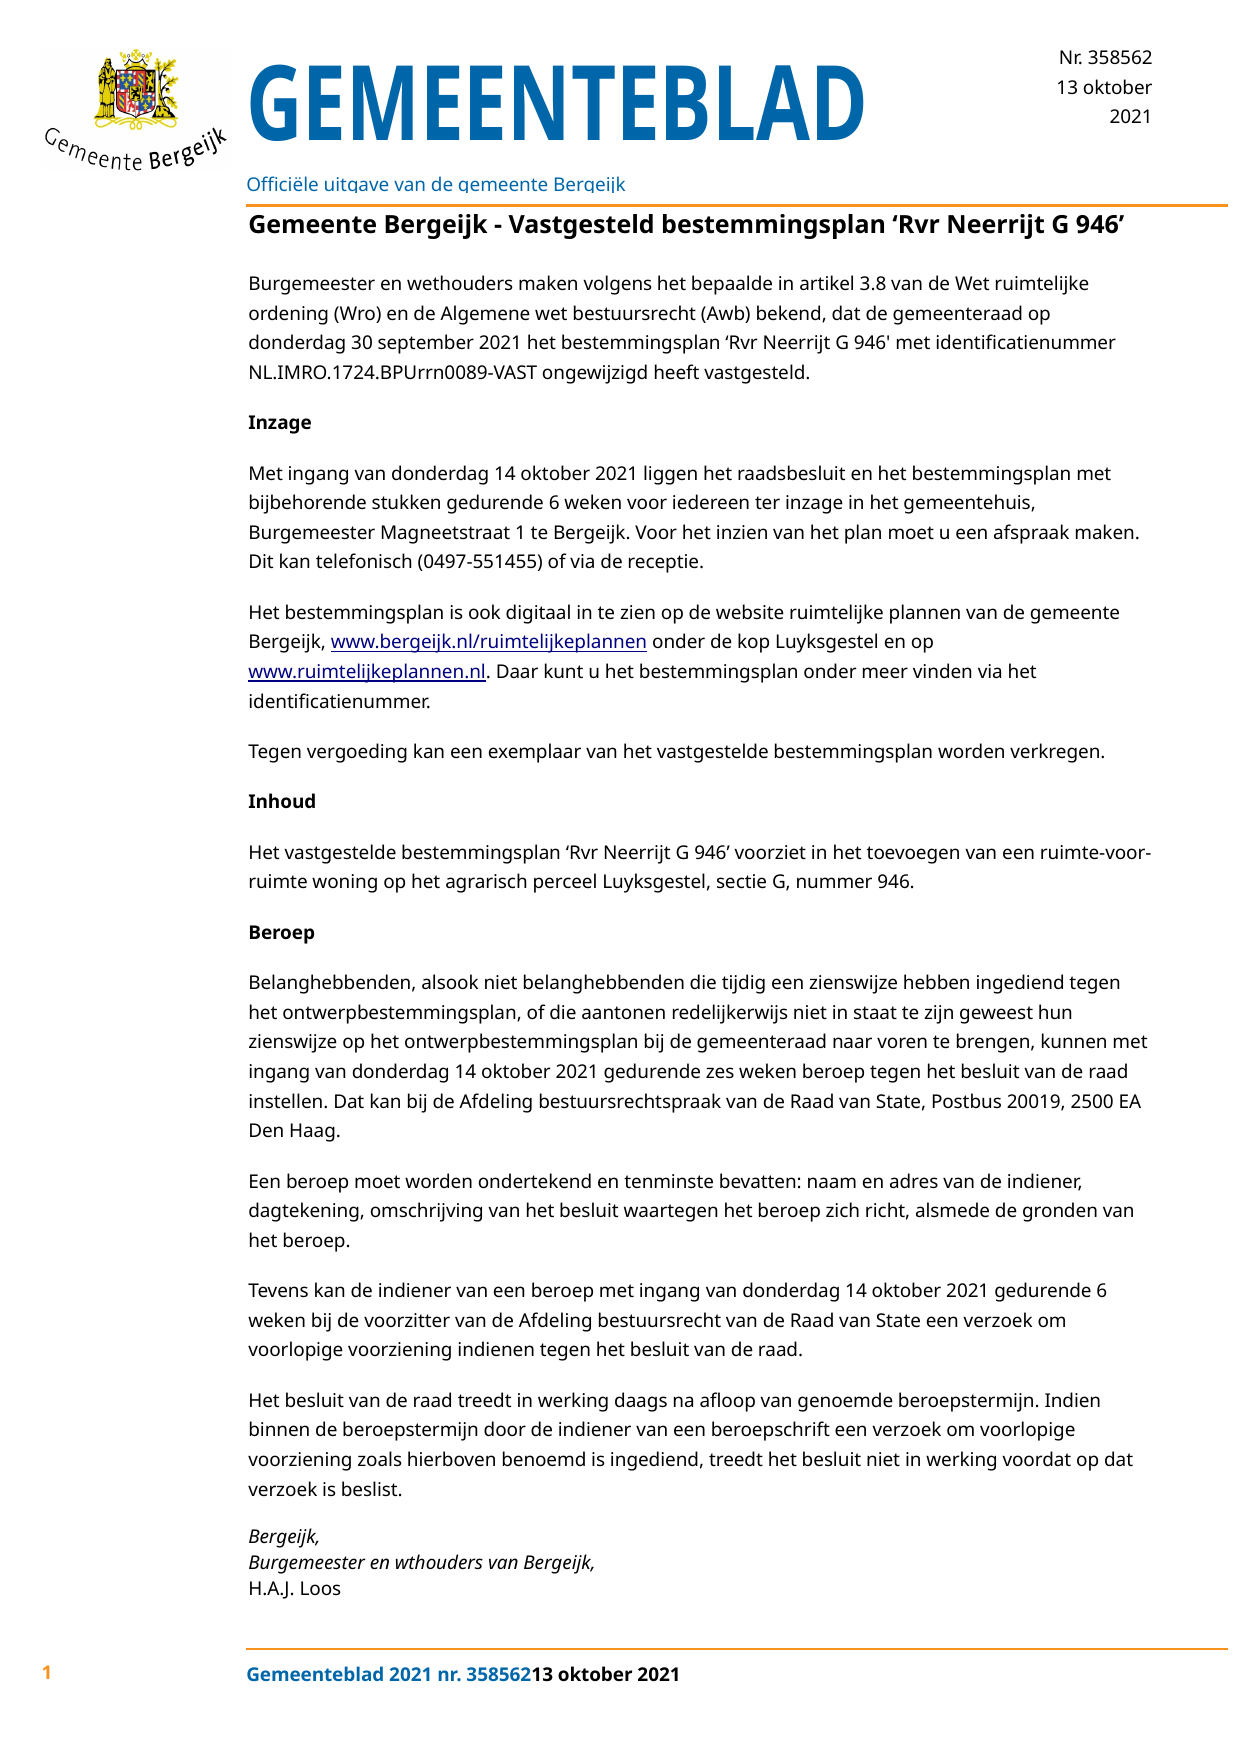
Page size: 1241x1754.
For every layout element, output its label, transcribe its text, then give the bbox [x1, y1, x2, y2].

text Tegen vergoeding kan een exemplaar van het vastgestelde bestemmingsplan worden verkregen. [248, 738, 1152, 764]
text Bergeijk, [248, 1523, 1152, 1549]
text Beroep [248, 919, 1152, 945]
text Met ingang van donderdag 14 oktober 2021 liggen het raadsbesluit en het bestemmingsplan met bijbehorende stukken gedurende 6 weken voor iedereen ter inzage in het gemeentehuis, Burgemeester Magneetstraat 1 te Bergeijk. Voor het inzien van het plan moet u een afspraak maken. Dit kan telefonisch (0497-551455) of via de receptie. [248, 460, 1152, 574]
text Burgemeester en wethouders maken volgens het bepaalde in artikel 3.8 van de Wet ruimtelijke ordening (Wro) en de Algemene wet bestuursrecht (Awb) bekend, dat de gemeenteraad op donderdag 30 september 2021 het bestemmingsplan ‘Rvr Neerrijt G 946' met identificatienummer NL.IMRO.1724.BPUrrn0089-VAST ongewijzigd heeft vastgesteld. [248, 270, 1152, 385]
text Burgemeester en wthouders van Bergeijk, [248, 1549, 1152, 1575]
text H.A.J. Loos [248, 1575, 1152, 1601]
text Gemeente Bergeijk - Vastgesteld bestemmingsplan ‘Rvr Neerrijt G 946’ [248, 207, 1152, 241]
text Het vastgestelde bestemmingsplan ‘Rvr Neerrijt G 946’ voorziet in het toevoegen van een ruimte-voor-ruimte woning op het agrarisch perceel Luyksgestel, sectie G, nummer 946. [248, 839, 1152, 894]
text Een beroep moet worden ondertekend en tenminste bevatten: naam en adres van de indiener, dagtekening, omschrijving van het besluit waartegen het beroep zich richt, alsmede de gronden van het beroep. [248, 1168, 1152, 1253]
text Tevens kan de indiener van een beroep met ingang van donderdag 14 oktober 2021 gedurende 6 weken bij de voorzitter van de Afdeling bestuursrecht van de Raad van State een verzoek om voorlopige voorziening indienen tegen het besluit van de raad. [248, 1277, 1152, 1362]
text Inhoud [248, 789, 1152, 814]
text Het besluit van de raad treedt in werking daags na afloop van genoemde beroepstermijn. Indien binnen de beroepstermijn door de indiener van een beroepschrift een verzoek om voorlopige voorziening zoals hierboven benoemd is ingediend, treedt het besluit niet in werking voordat op dat verzoek is beslist. [248, 1387, 1152, 1501]
text Belanghebbenden, alsook niet belanghebbenden die tijdig een zienswijze hebben ingediend tegen het ontwerpbestemmingsplan, of die aantonen redelijkerwijs niet in staat te zijn geweest hun zienswijze op het ontwerpbestemmingsplan bij de gemeenteraad naar voren te brengen, kunnen met ingang van donderdag 14 oktober 2021 gedurende zes weken beroep tegen het besluit van de raad instellen. Dat kan bij de Afdeling bestuursrechtspraak van de Raad van State, Postbus 20019, 2500 EA Den Haag. [248, 969, 1152, 1143]
text Inzage [248, 409, 1152, 435]
picture [41, 47, 231, 172]
text Het bestemmingsplan is ook digitaal in te zien op de website ruimtelijke plannen van de gemeente Bergeijk, www.bergeijk.nl/ruimtelijkeplannen onder de kop Luyksgestel en op www.ruimtelijkeplannen.nl. Daar kunt u het bestemmingsplan onder meer vinden via het identificatienummer. [248, 599, 1152, 713]
